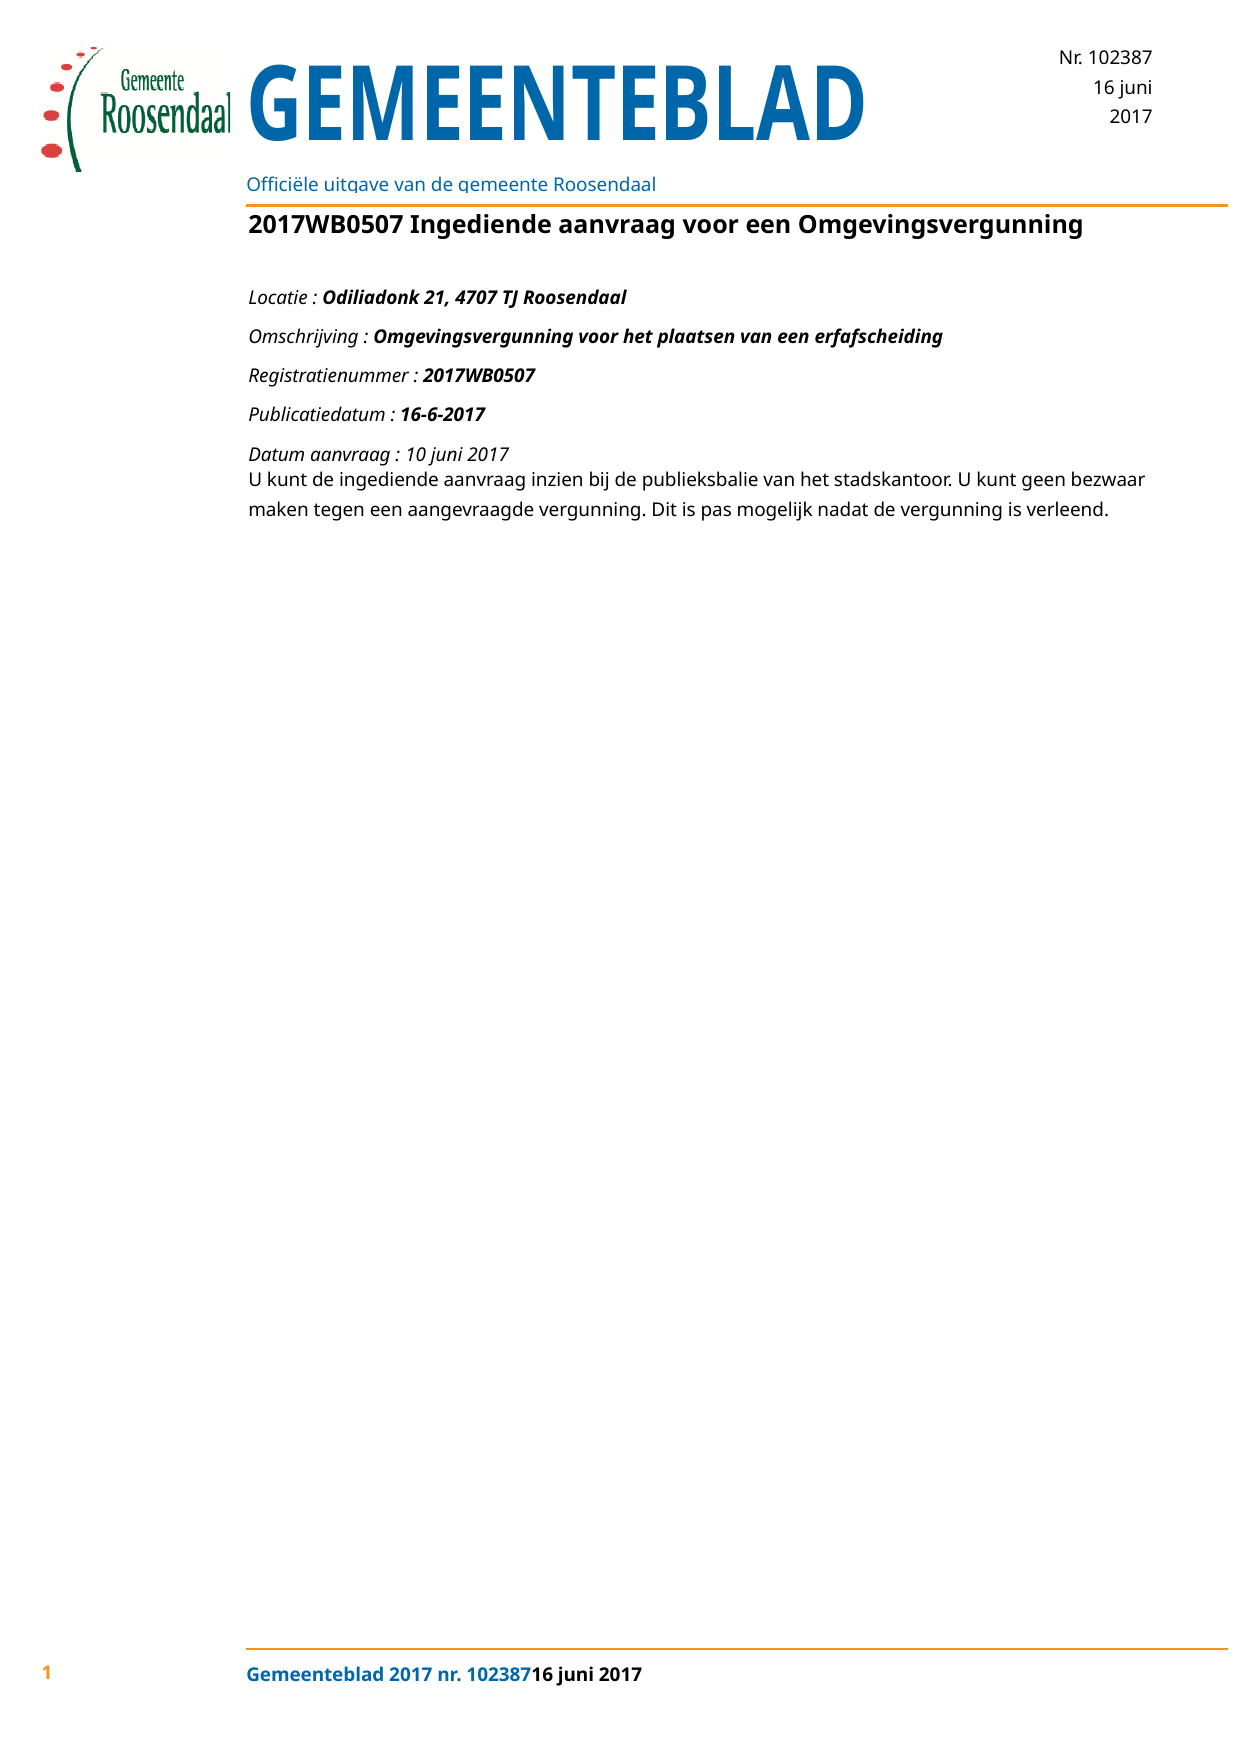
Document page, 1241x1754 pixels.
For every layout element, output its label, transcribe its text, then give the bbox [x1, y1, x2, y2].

text Registratienummer : 2017WB0507 [248, 362, 1152, 388]
text Publicatiedatum : 16-6-2017 [248, 402, 1152, 427]
text Locatie : Odiliadonk 21, 4707 TJ Roosendaal [248, 284, 1152, 309]
picture [41, 47, 231, 172]
text 2017WB0507 Ingediende aanvraag voor een Omgevingsvergunning [248, 207, 1152, 241]
text Omschrijving : Omgevingsvergunning voor het plaatsen van een erfafscheiding [248, 323, 1152, 349]
text U kunt de ingediende aanvraag inzien bij de publieksbalie van het stadskantoor. U kunt geen bezwaar maken tegen een aangevraagde vergunning. Dit is pas mogelijk nadat de vergunning is verleend. [248, 467, 1152, 522]
text Datum aanvraag : 10 juni 2017 [248, 441, 1152, 467]
